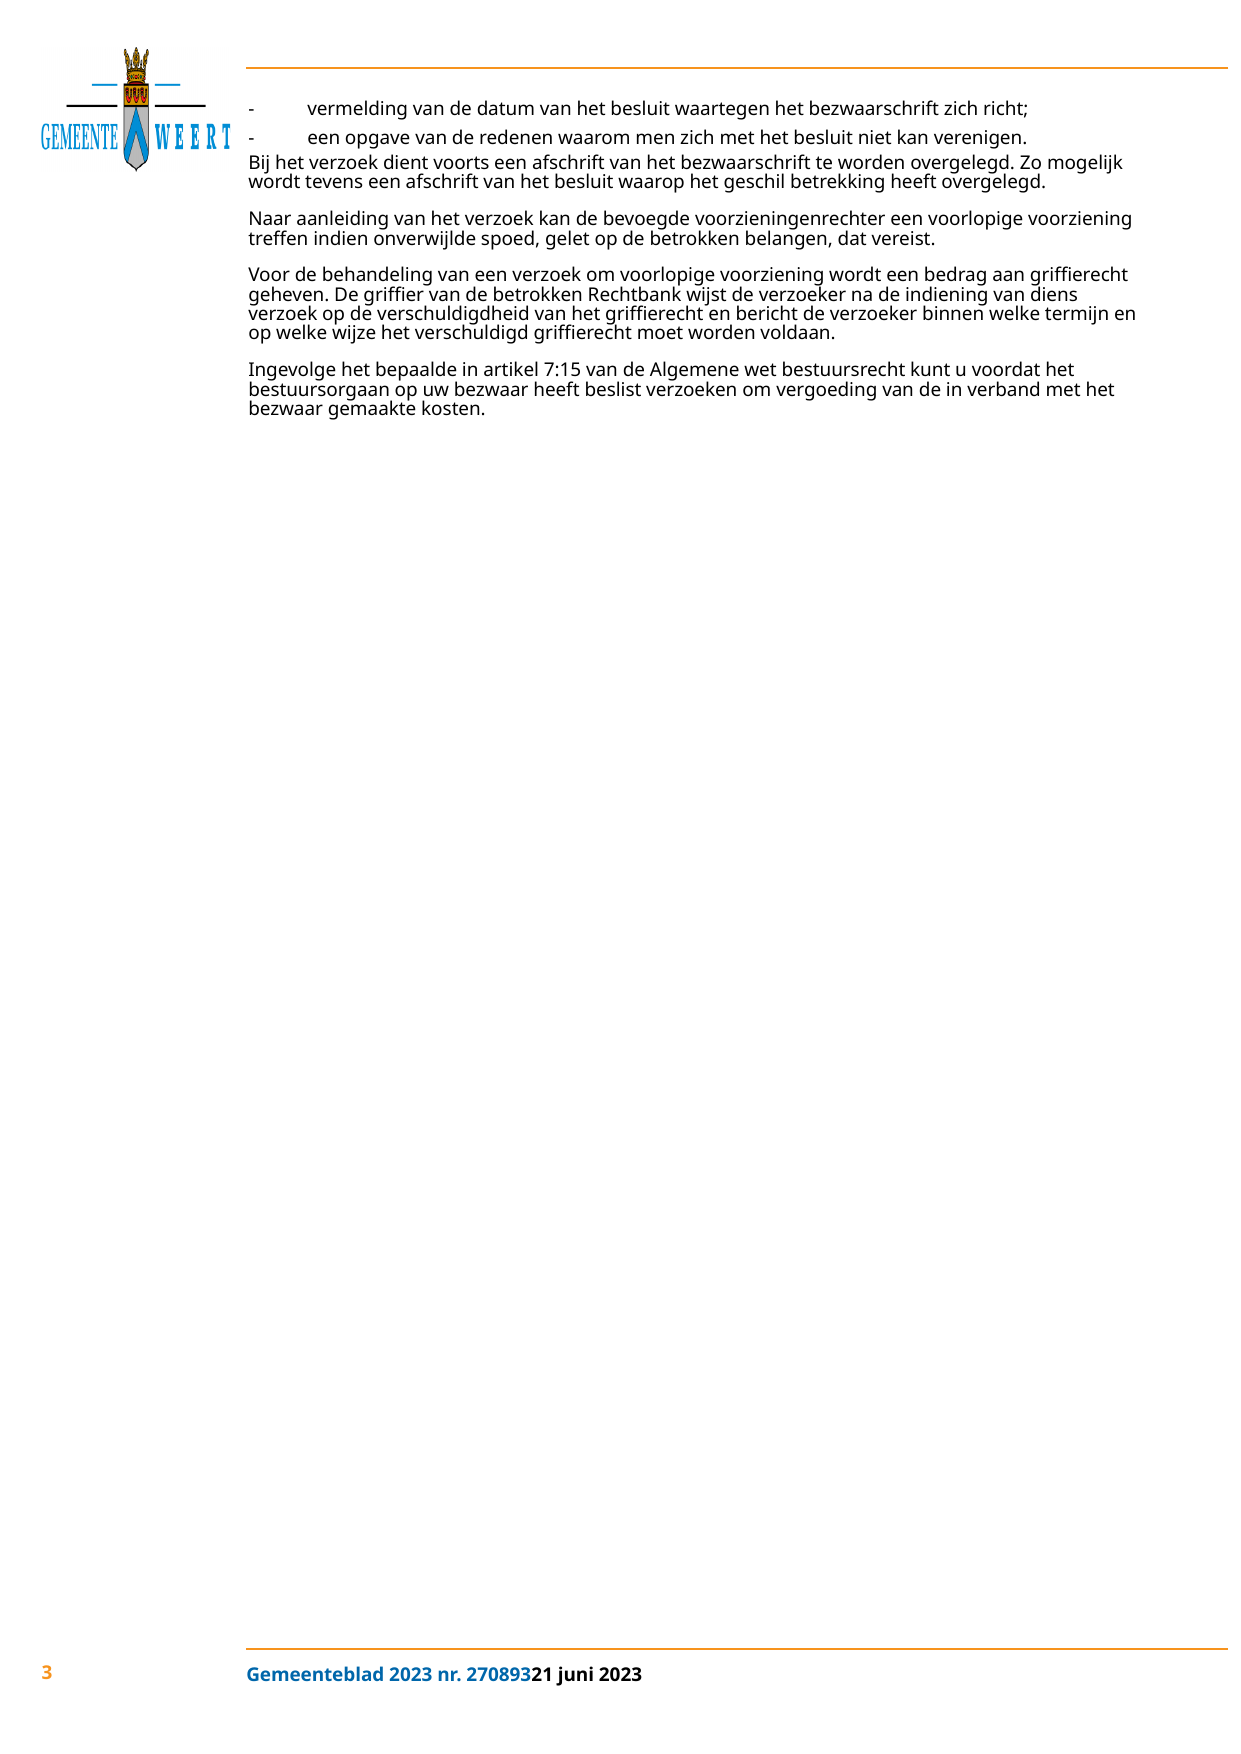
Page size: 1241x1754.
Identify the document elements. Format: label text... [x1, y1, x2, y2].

text Ingevolge het bepaalde in artikel 7:15 van de Algemene wet bestuursrecht kunt u voordat het bestuursorgaan op uw bezwaar heeft beslist verzoeken om vergoeding van de in verband met het bezwaar gemaakte kosten. [248, 361, 1152, 419]
text Bij het verzoek dient voorts een afschrift van het bezwaarschrift te worden overgelegd. Zo mogelijk wordt tevens een afschrift van het besluit waarop het geschil betrekking heeft overgelegd. [248, 154, 1152, 192]
list een opgave van de redenen waarom men zich met het besluit niet kan verenigen. [248, 124, 1152, 150]
text Voor de behandeling van een verzoek om voorlopige voorziening wordt een bedrag aan griffierecht geheven. De griffier van de betrokken Rechtbank wijst de verzoeker na de indiening van diens verzoek op de verschuldigdheid van het griffierecht en bericht de verzoeker binnen welke termijn en op welke wijze het verschuldigd griffierecht moet worden voldaan. [248, 266, 1152, 343]
text Naar aanleiding van het verzoek kan de bevoegde voorzieningenrechter een voorlopige voorziening treffen indien onverwijlde spoed, gelet op de betrokken belangen, dat vereist. [248, 210, 1152, 249]
list vermelding van de datum van het besluit waartegen het bezwaarschrift zich richt; [248, 95, 1152, 121]
picture [41, 47, 231, 172]
